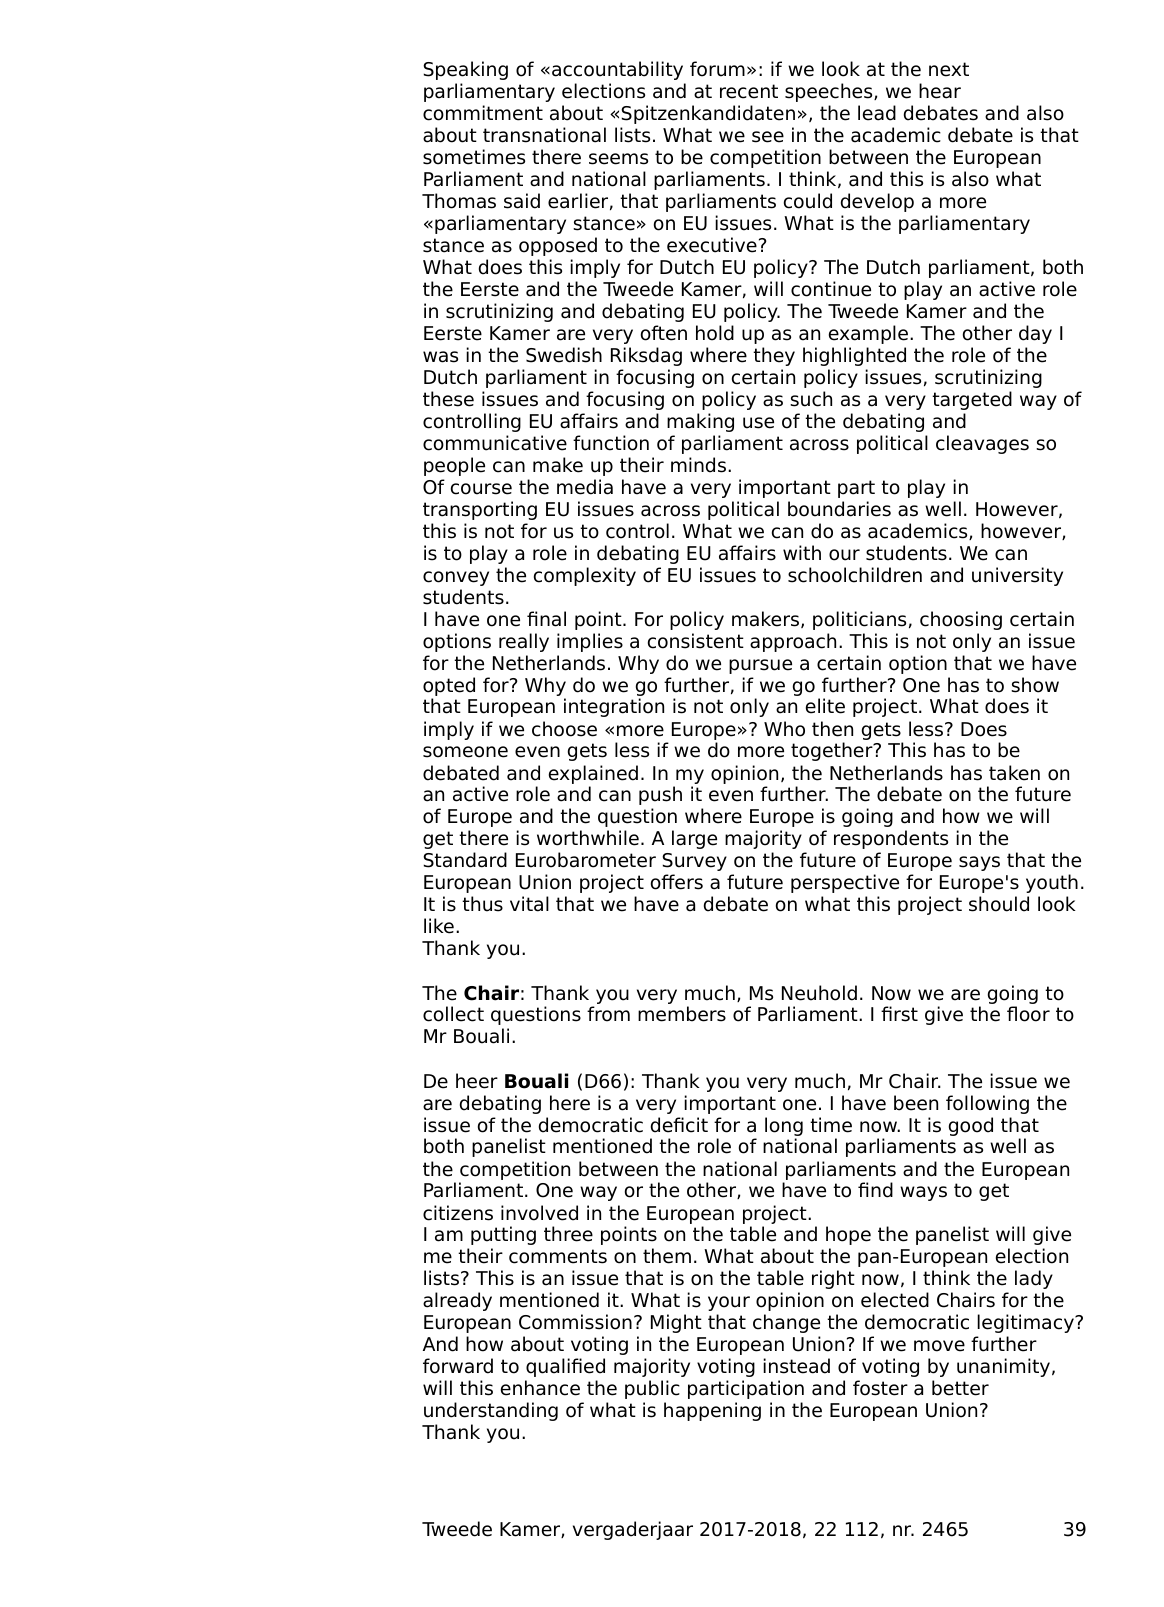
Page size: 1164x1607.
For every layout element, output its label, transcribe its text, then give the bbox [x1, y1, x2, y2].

text The Chair: Thank you very much, Ms Neuhold. Now we are going to collect questions from members of Parliament. I first give the floor to Mr Bouali. [422, 982, 1087, 1048]
text What does this imply for Dutch EU policy? The Dutch parliament, both the Eerste and the Tweede Kamer, will continue to play an active role in scrutinizing and debating EU policy. The Tweede Kamer and the Eerste Kamer are very often hold up as an example. The other day I was in the Swedish Riksdag where they highlighted the role of the Dutch parliament in focusing on certain policy issues, scrutinizing these issues and focusing on policy as such as a very targeted way of controlling EU affairs and making use of the debating and communicative function of parliament across political cleavages so people can make up their minds. [422, 257, 1087, 477]
text I have one final point. For policy makers, politicians, choosing certain options really implies a consistent approach. This is not only an issue for the Netherlands. Why do we pursue a certain option that we have opted for? Why do we go further, if we go further? One has to show that European integration is not only an elite project. What does it imply if we choose «more Europe»? Who then gets less? Does someone even gets less if we do more together? This has to be debated and explained. In my opinion, the Netherlands has taken on an active role and can push it even further. The debate on the future of Europe and the question where Europe is going and how we will get there is worthwhile. A large majority of respondents in the Standard Eurobarometer Survey on the future of Europe says that the European Union project offers a future perspective for Europe's youth. It is thus vital that we have a debate on what this project should look like. [422, 608, 1087, 938]
text I am putting three points on the table and hope the panelist will give me their comments on them. What about the pan-European election lists? This is an issue that is on the table right now, I think the lady already mentioned it. What is your opinion on elected Chairs for the European Commission? Might that change the democratic legitimacy? And how about voting in the European Union? If we move further forward to qualified majority voting instead of voting by unanimity, will this enhance the public participation and foster a better understanding of what is happening in the European Union? [422, 1224, 1087, 1422]
text De heer Bouali (D66): Thank you very much, Mr Chair. The issue we are debating here is a very important one. I have been following the issue of the democratic deficit for a long time now. It is good that both panelist mentioned the role of national parliaments as well as the competition between the national parliaments and the European Parliament. One way or the other, we have to find ways to get citizens involved in the European project. [422, 1071, 1087, 1224]
text Speaking of «accountability forum»: if we look at the next parliamentary elections and at recent speeches, we hear commitment about «Spitzenkandidaten», the lead debates and also about transnational lists. What we see in the academic debate is that sometimes there seems to be competition between the European Parliament and national parliaments. I think, and this is also what Thomas said earlier, that parliaments could develop a more «parliamentary stance» on EU issues. What is the parliamentary stance as opposed to the executive? [422, 59, 1087, 257]
text Thank you. [422, 938, 1087, 960]
text Thank you. [422, 1422, 1087, 1444]
text Of course the media have a very important part to play in transporting EU issues across political boundaries as well. However, this is not for us to control. What we can do as academics, however, is to play a role in debating EU affairs with our students. We can convey the complexity of EU issues to schoolchildren and university students. [422, 477, 1087, 608]
